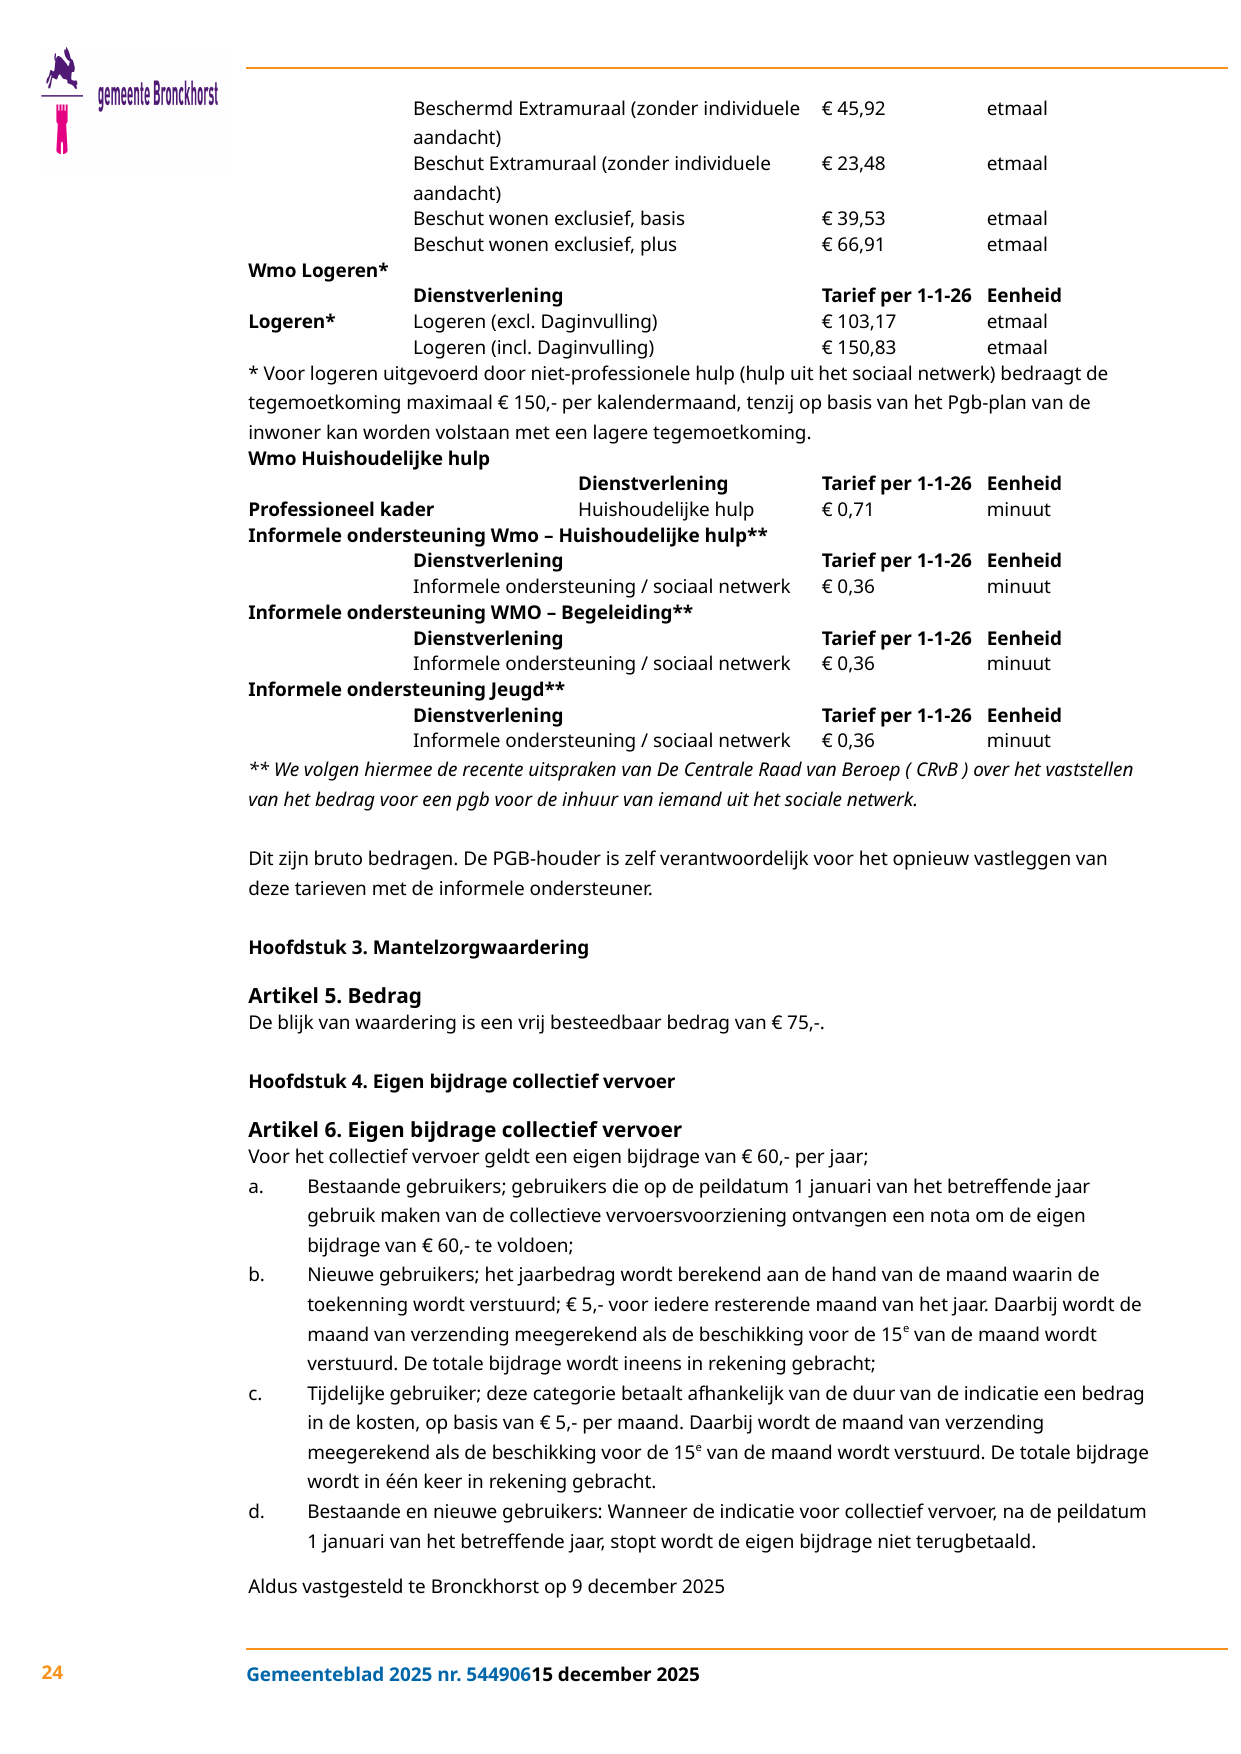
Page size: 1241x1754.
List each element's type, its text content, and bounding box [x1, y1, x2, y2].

table_cell Informele ondersteuning WMO – Begeleiding** [248, 599, 1152, 625]
table_cell Informele ondersteuning Jeugd** [248, 676, 1152, 702]
table_cell etmaal [987, 231, 1152, 257]
table_cell Dienstverlening [578, 470, 822, 496]
text Dit zijn bruto bedragen. De PGB-houder is zelf verantwoordelijk voor het opnieuw vastleggen van deze tarieven met de informele ondersteuner. [248, 845, 1152, 901]
table_cell Eenheid [987, 548, 1152, 573]
table_cell Tarief per 1-1-26 [822, 625, 987, 651]
table_cell Dienstverlening [413, 548, 822, 573]
table_cell Dienstverlening [413, 702, 822, 728]
table_cell Informele ondersteuning / sociaal netwerk [413, 651, 822, 676]
table_cell [248, 651, 413, 676]
table_cell Informele ondersteuning / sociaal netwerk [413, 728, 822, 753]
table_cell [248, 702, 413, 728]
text Aldus vastgesteld te Bronckhorst op 9 december 2025 [248, 1573, 1152, 1599]
table_cell € 66,91 [822, 231, 987, 257]
table_cell € 45,92 [822, 95, 987, 150]
table_cell [248, 548, 413, 573]
text Artikel 6. Eigen bijdrage collectief vervoer [248, 1115, 1152, 1143]
table_cell € 103,17 [822, 308, 987, 334]
table_cell € 150,83 [822, 334, 987, 360]
table_cell Huishoudelijke hulp [578, 496, 822, 522]
table_cell etmaal [987, 150, 1152, 205]
table_cell Beschut wonen exclusief, plus [413, 231, 822, 257]
table_cell Beschut Extramuraal (zonder individuele aandacht) [413, 150, 822, 205]
list Tijdelijke gebruiker; deze categorie betaalt afhankelijk van de duur van de indicatie een bedrag in de kosten, op basis van € 5,- per maand. Daarbij wordt de maand van verzending meegerekend als de beschikking voor de 15e van de maand wordt verstuurd. De totale bijdrage wordt in één keer in rekening gebracht. [248, 1380, 1152, 1494]
table_cell minuut [987, 573, 1152, 599]
text De blijk van waardering is een vrij besteedbaar bedrag van € 75,-. [248, 1009, 1152, 1035]
table_cell Tarief per 1-1-26 [822, 548, 987, 573]
text Hoofdstuk 3. Mantelzorgwaardering [248, 934, 1152, 960]
table_cell [248, 728, 413, 753]
list Bestaande en nieuwe gebruikers: Wanneer de indicatie voor collectief vervoer, na de peildatum 1 januari van het betreffende jaar, stopt wordt de eigen bijdrage niet terugbetaald. [248, 1498, 1152, 1554]
table_cell Logeren (excl. Daginvulling) [413, 308, 822, 334]
table_cell Eenheid [987, 470, 1152, 496]
table_cell etmaal [987, 308, 1152, 334]
table_cell Beschermd Extramuraal (zonder individuele aandacht) [413, 95, 822, 150]
table_cell * Voor logeren uitgevoerd door niet-professionele hulp (hulp uit het sociaal netwerk) bedraagt de tegemoetkoming maximaal € 150,- per kalendermaand, tenzij op basis van het Pgb-plan van de inwoner kan worden volstaan met een lagere tegemoetkoming. [248, 360, 1152, 445]
table_cell [248, 283, 413, 308]
table_cell Logeren* [248, 308, 413, 360]
table_cell etmaal [987, 334, 1152, 360]
table_cell Tarief per 1-1-26 [822, 702, 987, 728]
table_cell Logeren (incl. Daginvulling) [413, 334, 822, 360]
picture [41, 47, 231, 172]
text Hoofdstuk 4. Eigen bijdrage collectief vervoer [248, 1068, 1152, 1094]
table_cell [248, 625, 413, 651]
table_cell Eenheid [987, 702, 1152, 728]
table_cell [248, 573, 413, 599]
table_cell [248, 470, 578, 496]
table_cell Beschut wonen exclusief, basis [413, 205, 822, 231]
list Nieuwe gebruikers; het jaarbedrag wordt berekend aan de hand van de maand waarin de toekenning wordt verstuurd; € 5,- voor iedere resterende maand van het jaar. Daarbij wordt de maand van verzending meegerekend als de beschikking voor de 15e van de maand wordt verstuurd. De totale bijdrage wordt ineens in rekening gebracht; [248, 1262, 1152, 1376]
table_cell Dienstverlening [413, 625, 822, 651]
table_cell etmaal [987, 95, 1152, 150]
table_cell € 0,36 [822, 651, 987, 676]
table_cell Wmo Huishoudelijke hulp [248, 445, 1152, 470]
table_cell Eenheid [987, 625, 1152, 651]
table_cell minuut [987, 728, 1152, 753]
table_cell Dienstverlening [413, 283, 822, 308]
text Voor het collectief vervoer geldt een eigen bijdrage van € 60,- per jaar; [248, 1143, 1152, 1169]
list Bestaande gebruikers; gebruikers die op de peildatum 1 januari van het betreffende jaar gebruik maken van de collectieve vervoersvoorziening ontvangen een nota om de eigen bijdrage van € 60,- te voldoen; [248, 1173, 1152, 1258]
table_cell Informele ondersteuning Wmo – Huishoudelijke hulp** [248, 522, 1152, 548]
table_cell minuut [987, 651, 1152, 676]
table_cell Tarief per 1-1-26 [822, 283, 987, 308]
table_cell Eenheid [987, 283, 1152, 308]
text Artikel 5. Bedrag [248, 981, 1152, 1009]
table_cell Professioneel kader [248, 496, 578, 522]
table_cell Informele ondersteuning / sociaal netwerk [413, 573, 822, 599]
table_cell € 0,71 [822, 496, 987, 522]
table_cell Wmo Logeren* [248, 257, 1152, 283]
table_cell € 0,36 [822, 573, 987, 599]
table_cell minuut [987, 496, 1152, 522]
table_cell Tarief per 1-1-26 [822, 470, 987, 496]
table_cell € 39,53 [822, 205, 987, 231]
text ** We volgen hiermee de recente uitspraken van De Centrale Raad van Beroep ( CRvB ) over het vaststellen van het bedrag voor een pgb voor de inhuur van iemand uit het sociale netwerk. [248, 757, 1152, 812]
table_cell etmaal [987, 205, 1152, 231]
table_cell € 23,48 [822, 150, 987, 205]
table_cell € 0,36 [822, 728, 987, 753]
table_cell [248, 95, 413, 257]
